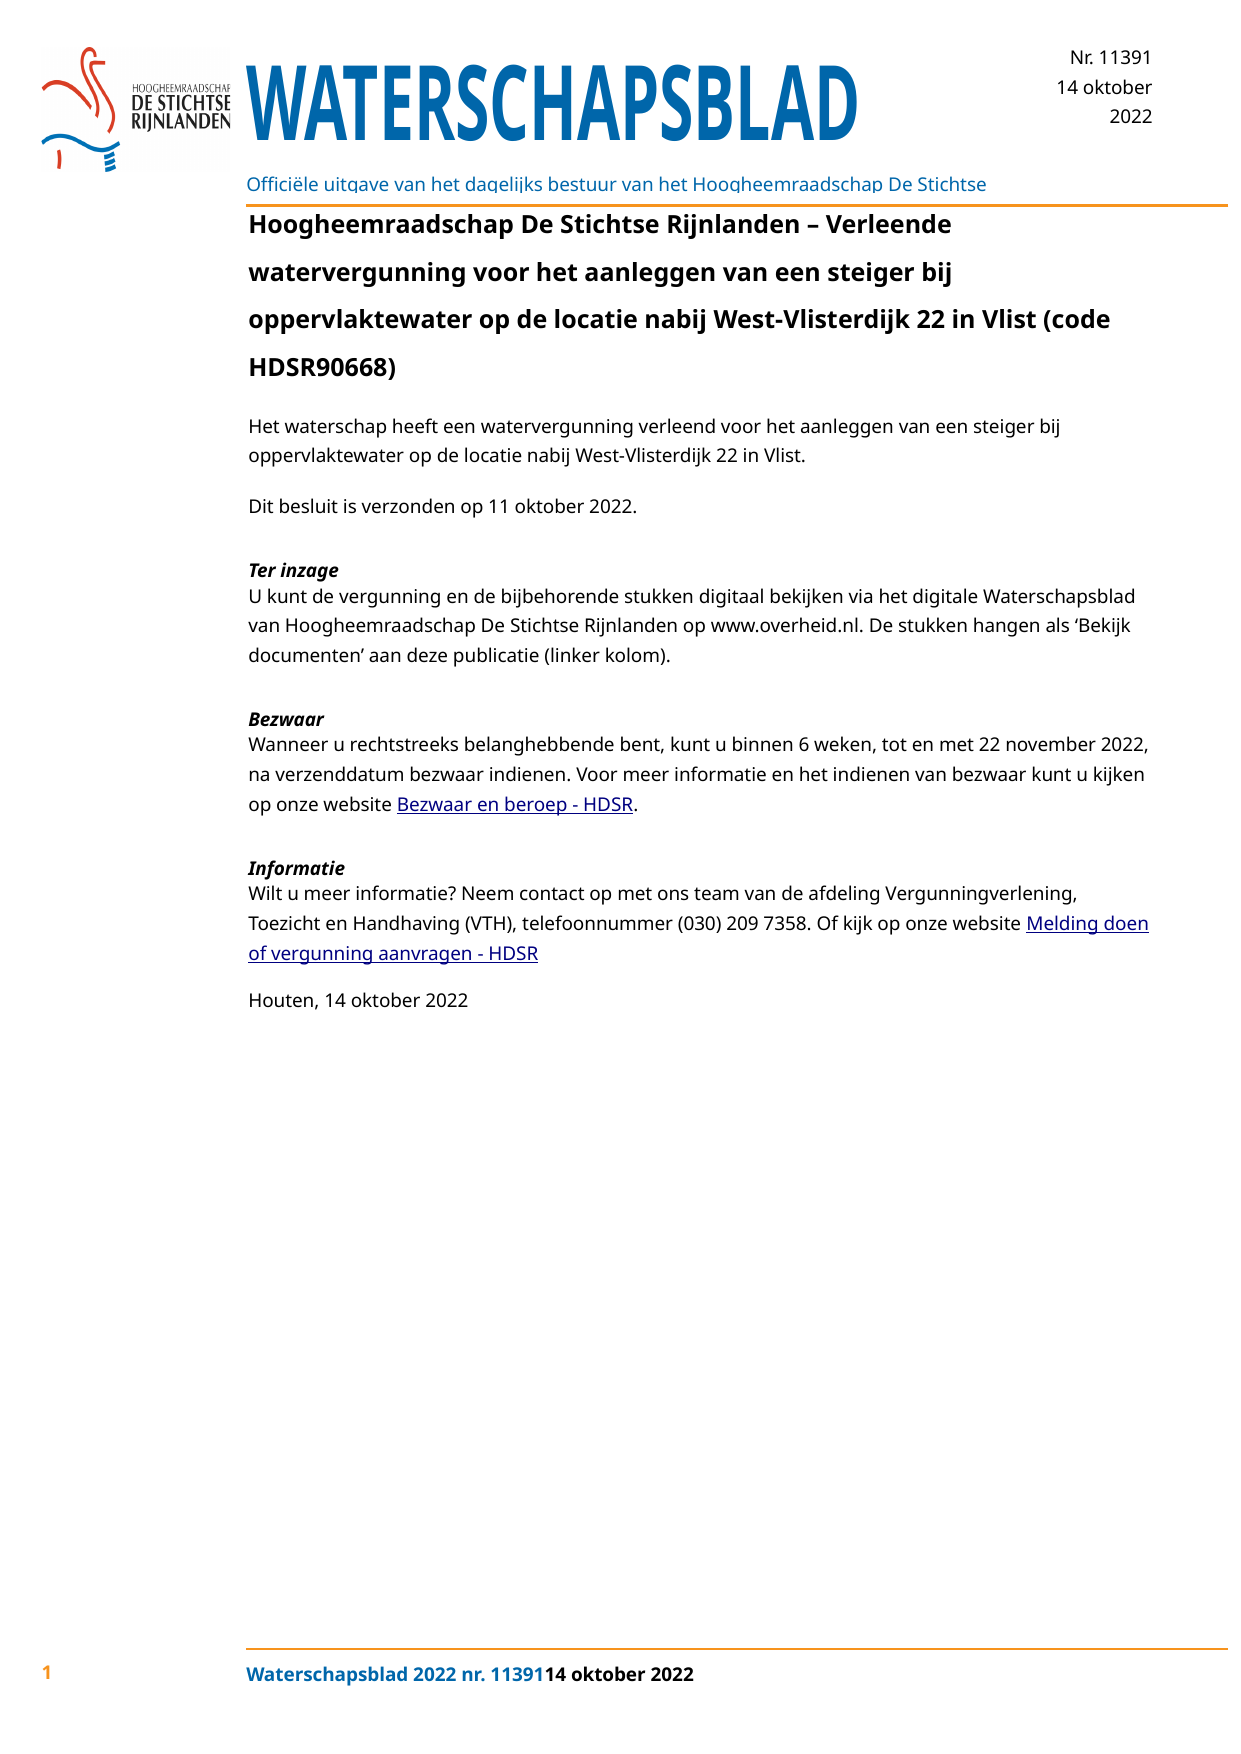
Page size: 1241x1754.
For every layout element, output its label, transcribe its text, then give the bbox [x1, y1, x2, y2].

text U kunt de vergunning en de bijbehorende stukken digitaal bekijken via het digitale Waterschapsblad van Hoogheemraadschap De Stichtse Rijnlanden op www.overheid.nl. De stukken hangen als ‘Bekijk documenten’ aan deze publicatie (linker kolom). [248, 583, 1152, 668]
picture [41, 47, 231, 172]
text Ter inzage [248, 557, 1152, 583]
text Bezwaar [248, 706, 1152, 732]
text Het waterschap heeft een watervergunning verleend voor het aanleggen van een steiger bij oppervlaktewater op de locatie nabij West-Vlisterdijk 22 in Vlist. [248, 413, 1152, 468]
text Wilt u meer informatie? Neem contact op met ons team van de afdeling Vergunningverlening, Toezicht en Handhaving (VTH), telefoonnummer (030) 209 7358. Of kijk op onze website Melding doen of vergunning aanvragen - HDSR [248, 881, 1152, 965]
text Wanneer u rechtstreeks belanghebbende bent, kunt u binnen 6 weken, tot en met 22 november 2022, na verzenddatum bezwaar indienen. Voor meer informatie en het indienen van bezwaar kunt u kijken op onze website Bezwaar en beroep - HDSR. [248, 732, 1152, 817]
text Dit besluit is verzonden op 11 oktober 2022. [248, 493, 1152, 519]
text Hoogheemraadschap De Stichtse Rijnlanden – Verleende watervergunning voor het aanleggen van een steiger bij oppervlaktewater op de locatie nabij West-Vlisterdijk 22 in Vlist (code HDSR90668) [248, 207, 1152, 384]
text Houten, 14 oktober 2022 [248, 987, 1152, 1013]
text Informatie [248, 855, 1152, 881]
